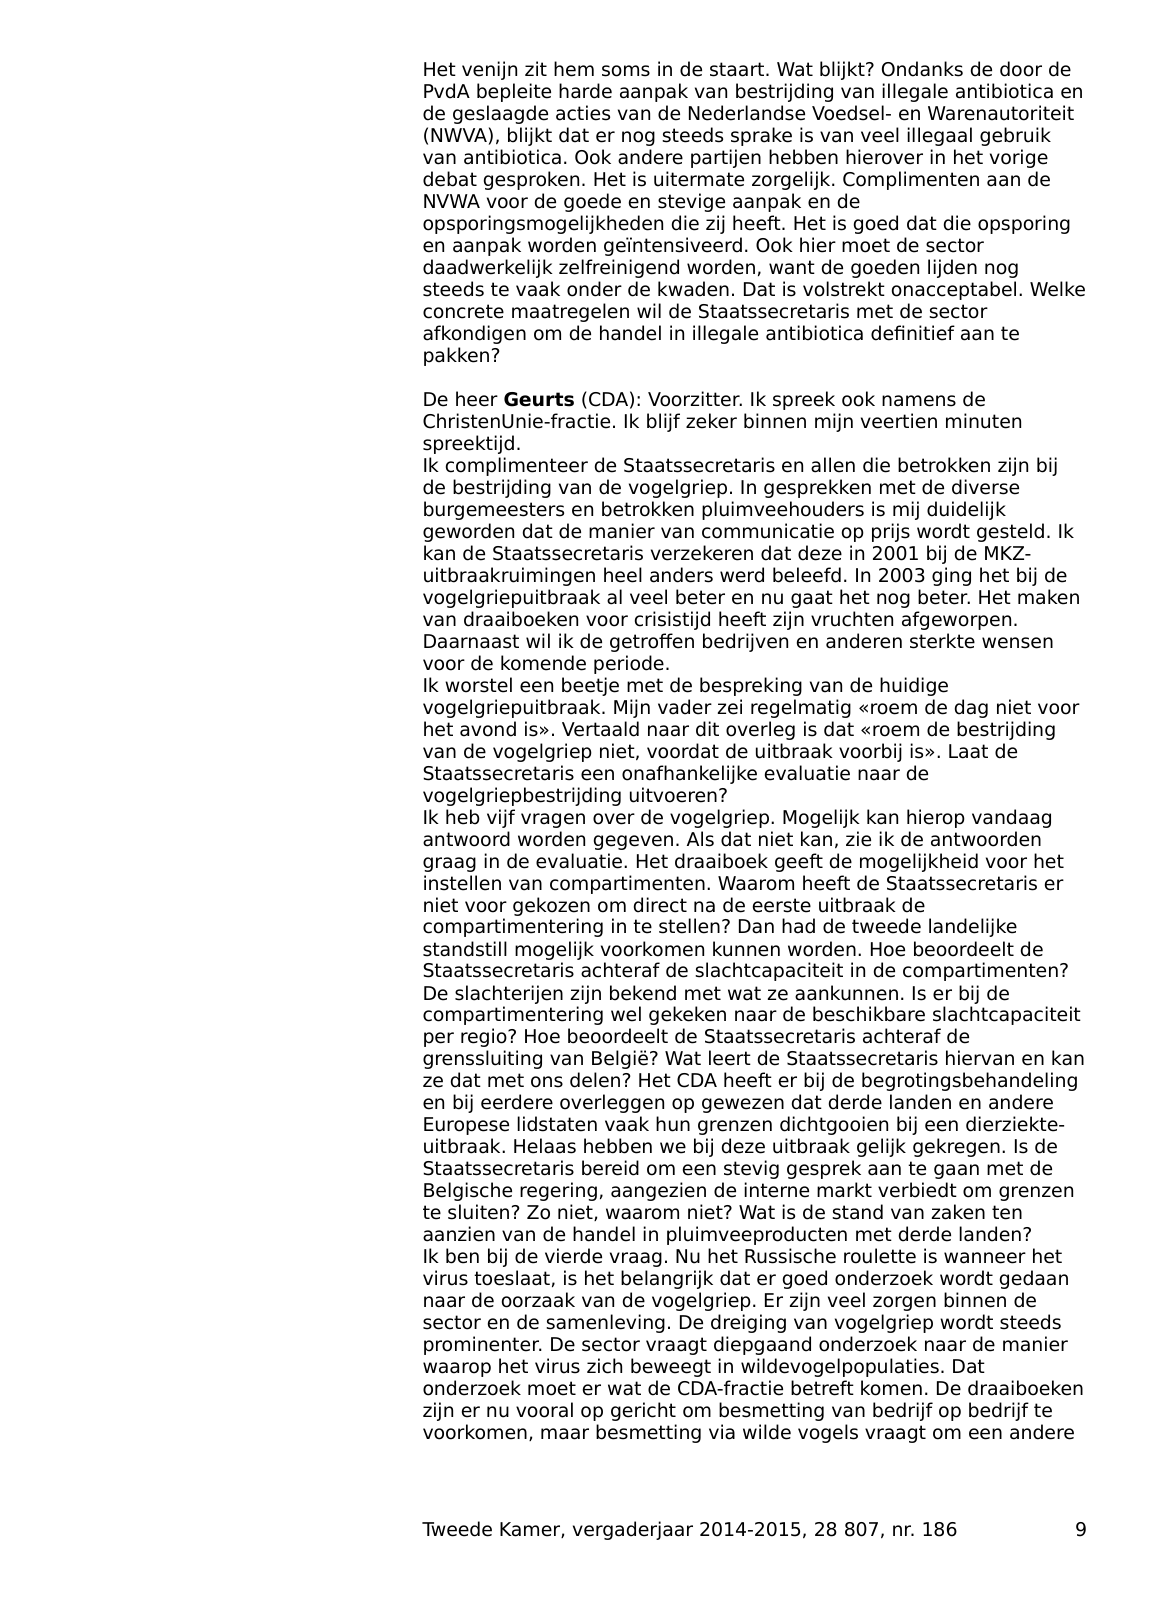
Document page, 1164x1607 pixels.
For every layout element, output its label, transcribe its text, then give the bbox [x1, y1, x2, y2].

text Ik complimenteer de Staatssecretaris en allen die betrokken zijn bij de bestrijding van de vogelgriep. In gesprekken met de diverse burgemeesters en betrokken pluimveehouders is mij duidelijk geworden dat de manier van communicatie op prijs wordt gesteld. Ik kan de Staatssecretaris verzekeren dat deze in 2001 bij de MKZ-uitbraakruimingen heel anders werd beleefd. In 2003 ging het bij de vogelgriepuitbraak al veel beter en nu gaat het nog beter. Het maken van draaiboeken voor crisistijd heeft zijn vruchten afgeworpen. Daarnaast wil ik de getroffen bedrijven en anderen sterkte wensen voor de komende periode. [422, 455, 1087, 675]
text Het venijn zit hem soms in de staart. Wat blijkt? Ondanks de door de PvdA bepleite harde aanpak van bestrijding van illegale antibiotica en de geslaagde acties van de Nederlandse Voedsel- en Warenautoriteit (NWVA), blijkt dat er nog steeds sprake is van veel illegaal gebruik van antibiotica. Ook andere partijen hebben hierover in het vorige debat gesproken. Het is uitermate zorgelijk. Complimenten aan de NVWA voor de goede en stevige aanpak en de opsporingsmogelijkheden die zij heeft. Het is goed dat die opsporing en aanpak worden geïntensiveerd. Ook hier moet de sector daadwerkelijk zelfreinigend worden, want de goeden lijden nog steeds te vaak onder de kwaden. Dat is volstrekt onacceptabel. Welke concrete maatregelen wil de Staatssecretaris met de sector afkondigen om de handel in illegale antibiotica definitief aan te pakken? [422, 59, 1087, 367]
text De heer Geurts (CDA): Voorzitter. Ik spreek ook namens de ChristenUnie-fractie. Ik blijf zeker binnen mijn veertien minuten spreektijd. [422, 389, 1087, 455]
text Ik worstel een beetje met de bespreking van de huidige vogelgriepuitbraak. Mijn vader zei regelmatig «roem de dag niet voor het avond is». Vertaald naar dit overleg is dat «roem de bestrijding van de vogelgriep niet, voordat de uitbraak voorbij is». Laat de Staatssecretaris een onafhankelijke evaluatie naar de vogelgriepbestrijding uitvoeren? [422, 675, 1087, 807]
text Ik heb vijf vragen over de vogelgriep. Mogelijk kan hierop vandaag antwoord worden gegeven. Als dat niet kan, zie ik de antwoorden graag in de evaluatie. Het draaiboek geeft de mogelijkheid voor het instellen van compartimenten. Waarom heeft de Staatssecretaris er niet voor gekozen om direct na de eerste uitbraak de compartimentering in te stellen? Dan had de tweede landelijke standstill mogelijk voorkomen kunnen worden. Hoe beoordeelt de Staatssecretaris achteraf de slachtcapaciteit in de compartimenten? De slachterijen zijn bekend met wat ze aankunnen. Is er bij de compartimentering wel gekeken naar de beschikbare slachtcapaciteit per regio? Hoe beoordeelt de Staatssecretaris achteraf de grenssluiting van België? Wat leert de Staatssecretaris hiervan en kan ze dat met ons delen? Het CDA heeft er bij de begrotingsbehandeling en bij eerdere overleggen op gewezen dat derde landen en andere Europese lidstaten vaak hun grenzen dichtgooien bij een dierziekte-uitbraak. Helaas hebben we bij deze uitbraak gelijk gekregen. Is de Staatssecretaris bereid om een stevig gesprek aan te gaan met de Belgische regering, aangezien de interne markt verbiedt om grenzen te sluiten? Zo niet, waarom niet? Wat is de stand van zaken ten aanzien van de handel in pluimveeproducten met derde landen? [422, 807, 1087, 1246]
text Ik ben bij de vierde vraag. Nu het Russische roulette is wanneer het virus toeslaat, is het belangrijk dat er goed onderzoek wordt gedaan naar de oorzaak van de vogelgriep. Er zijn veel zorgen binnen de sector en de samenleving. De dreiging van vogelgriep wordt steeds prominenter. De sector vraagt diepgaand onderzoek naar de manier waarop het virus zich beweegt in wildevogelpopulaties. Dat onderzoek moet er wat de CDA-fractie betreft komen. De draaiboeken zijn er nu vooral op gericht om besmetting van bedrijf op bedrijf te voorkomen, maar besmetting via wilde vogels vraagt om een andere [422, 1246, 1087, 1444]
